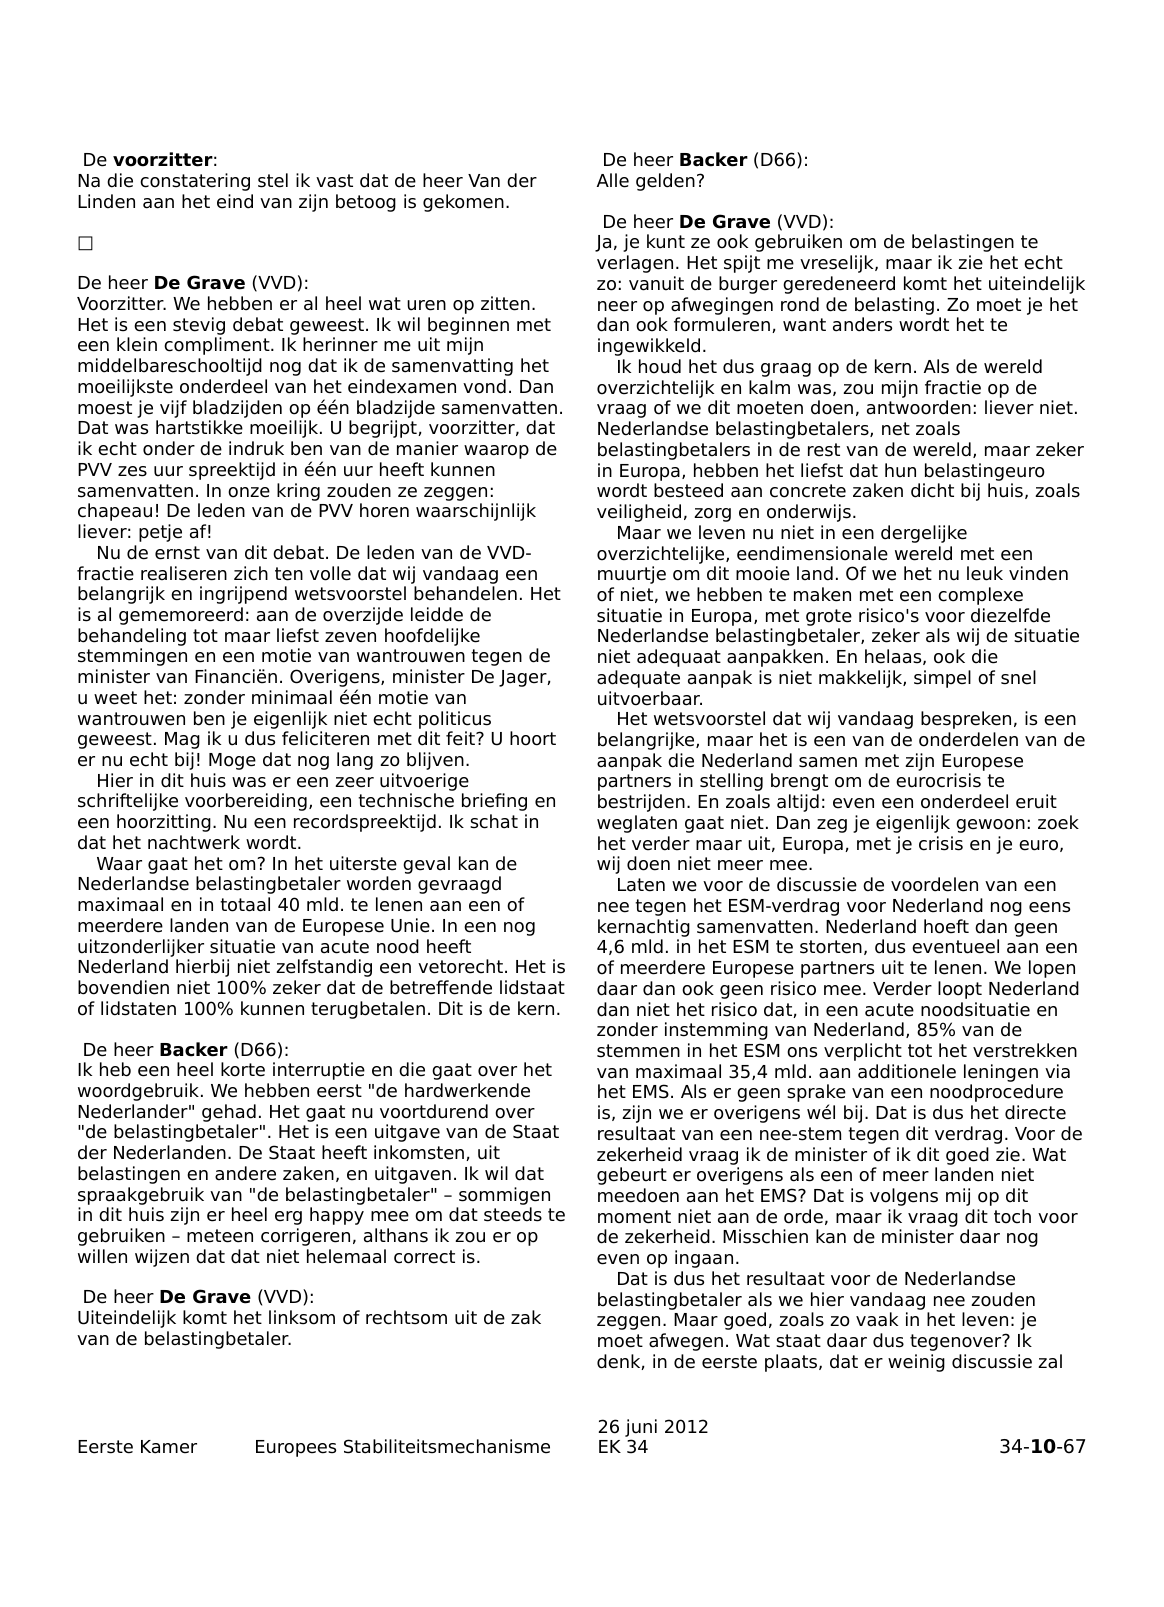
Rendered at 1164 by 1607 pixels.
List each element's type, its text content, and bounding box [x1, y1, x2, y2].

text Het wetsvoorstel dat wij vandaag bespreken, is een belangrijke, maar het is een van de onderdelen van de aanpak die Nederland samen met zijn Europese partners in stelling brengt om de eurocrisis te bestrijden. En zoals altijd: even een onderdeel eruit weglaten gaat niet. Dan zeg je eigenlijk gewoon: zoek het verder maar uit, Europa, met je crisis en je euro, wij doen niet meer mee. [596, 709, 1087, 875]
text Laten we voor de discussie de voordelen van een nee tegen het ESM-verdrag voor Nederland nog eens kernachtig samenvatten. Nederland hoeft dan geen 4,6 mld. in het ESM te storten, dus eventueel aan een of meerdere Europese partners uit te lenen. We lopen daar dan ook geen risico mee. Verder loopt Nederland dan niet het risico dat, in een acute noodsituatie en zonder instemming van Nederland, 85% van de stemmen in het ESM ons verplicht tot het verstrekken van maximaal 35,4 mld. aan additionele leningen via het EMS. Als er geen sprake van een noodprocedure is, zijn we er overigens wél bij. Dat is dus het directe resultaat van een nee-stem tegen dit verdrag. Voor de zekerheid vraag ik de minister of ik dit goed zie. Wat gebeurt er overigens als een of meer landen niet meedoen aan het EMS? Dat is volgens mij op dit moment niet aan de orde, maar ik vraag dit toch voor de zekerheid. Misschien kan de minister daar nog even op ingaan. [596, 875, 1087, 1269]
text Hier in dit huis was er een zeer uitvoerige schriftelijke voorbereiding, een technische briefing en een hoorzitting. Nu een recordspreektijd. Ik schat in dat het nachtwerk wordt. [77, 771, 567, 853]
text De heer De Grave (VVD): [596, 212, 1087, 232]
text Maar we leven nu niet in een dergelijke overzichtelijke, eendimensionale wereld met een muurtje om dit mooie land. Of we het nu leuk vinden of niet, we hebben te maken met een complexe situatie in Europa, met grote risico's voor diezelfde Nederlandse belastingbetaler, zeker als wij de situatie niet adequaat aanpakken. En helaas, ook die adequate aanpak is niet makkelijk, simpel of snel uitvoerbaar. [596, 523, 1087, 709]
text Na die constatering stel ik vast dat de heer Van der Linden aan het eind van zijn betoog is gekomen. [77, 171, 567, 212]
text De heer Backer (D66): [77, 1039, 567, 1060]
text Voorzitter. We hebben er al heel wat uren op zitten. Het is een stevig debat geweest. Ik wil beginnen met een klein compliment. Ik herinner me uit mijn middelbareschooltijd nog dat ik de samenvatting het moeilijkste onderdeel van het eindexamen vond. Dan moest je vijf bladzijden op één bladzijde samenvatten. Dat was hartstikke moeilijk. U begrijpt, voorzitter, dat ik echt onder de indruk ben van de manier waarop de PVV zes uur spreektijd in één uur heeft kunnen samenvatten. In onze kring zouden ze zeggen: chapeau! De leden van de PVV horen waarschijnlijk liever: petje af! [77, 294, 567, 543]
text De heer De Grave (VVD): [77, 273, 567, 294]
text De heer Backer (D66): [596, 150, 1087, 171]
text Nu de ernst van dit debat. De leden van de VVD-fractie realiseren zich ten volle dat wij vandaag een belangrijk en ingrijpend wetsvoorstel behandelen. Het is al gememoreerd: aan de overzijde leidde de behandeling tot maar liefst zeven hoofdelijke stemmingen en een motie van wantrouwen tegen de minister van Financiën. Overigens, minister De Jager, u weet het: zonder minimaal één motie van wantrouwen ben je eigenlijk niet echt politicus geweest. Mag ik u dus feliciteren met dit feit? U hoort er nu echt bij! Moge dat nog lang zo blijven. [77, 543, 567, 771]
text □ [77, 232, 567, 253]
text Dat is dus het resultaat voor de Nederlandse belastingbetaler als we hier vandaag nee zouden zeggen. Maar goed, zoals zo vaak in het leven: je moet afwegen. Wat staat daar dus tegenover? Ik denk, in de eerste plaats, dat er weinig discussie zal [596, 1269, 1087, 1372]
text De heer De Grave (VVD): [77, 1287, 567, 1308]
text Alle gelden? [596, 171, 1087, 192]
text Ik houd het dus graag op de kern. Als de wereld overzichtelijk en kalm was, zou mijn fractie op de vraag of we dit moeten doen, antwoorden: liever niet. Nederlandse belastingbetalers, net zoals belastingbetalers in de rest van de wereld, maar zeker in Europa, hebben het liefst dat hun belastingeuro wordt besteed aan concrete zaken dicht bij huis, zoals veiligheid, zorg en onderwijs. [596, 357, 1087, 523]
text Ja, je kunt ze ook gebruiken om de belastingen te verlagen. Het spijt me vreselijk, maar ik zie het echt zo: vanuit de burger geredeneerd komt het uiteindelijk neer op afwegingen rond de belasting. Zo moet je het dan ook formuleren, want anders wordt het te ingewikkeld. [596, 232, 1087, 357]
text Waar gaat het om? In het uiterste geval kan de Nederlandse belastingbetaler worden gevraagd maximaal en in totaal 40 mld. te lenen aan een of meerdere landen van de Europese Unie. In een nog uitzonderlijker situatie van acute nood heeft Nederland hierbij niet zelfstandig een vetorecht. Het is bovendien niet 100% zeker dat de betreffende lidstaat of lidstaten 100% kunnen terugbetalen. Dit is de kern. [77, 853, 567, 1019]
text De voorzitter: [77, 150, 567, 171]
text Ik heb een heel korte interruptie en die gaat over het woordgebruik. We hebben eerst "de hardwerkende Nederlander" gehad. Het gaat nu voortdurend over "de belastingbetaler". Het is een uitgave van de Staat der Nederlanden. De Staat heeft inkomsten, uit belastingen en andere zaken, en uitgaven. Ik wil dat spraakgebruik van "de belastingbetaler" – sommigen in dit huis zijn er heel erg happy mee om dat steeds te gebruiken – meteen corrigeren, althans ik zou er op willen wijzen dat dat niet helemaal correct is. [77, 1060, 567, 1267]
text Uiteindelijk komt het linksom of rechtsom uit de zak van de belastingbetaler. [77, 1308, 567, 1349]
